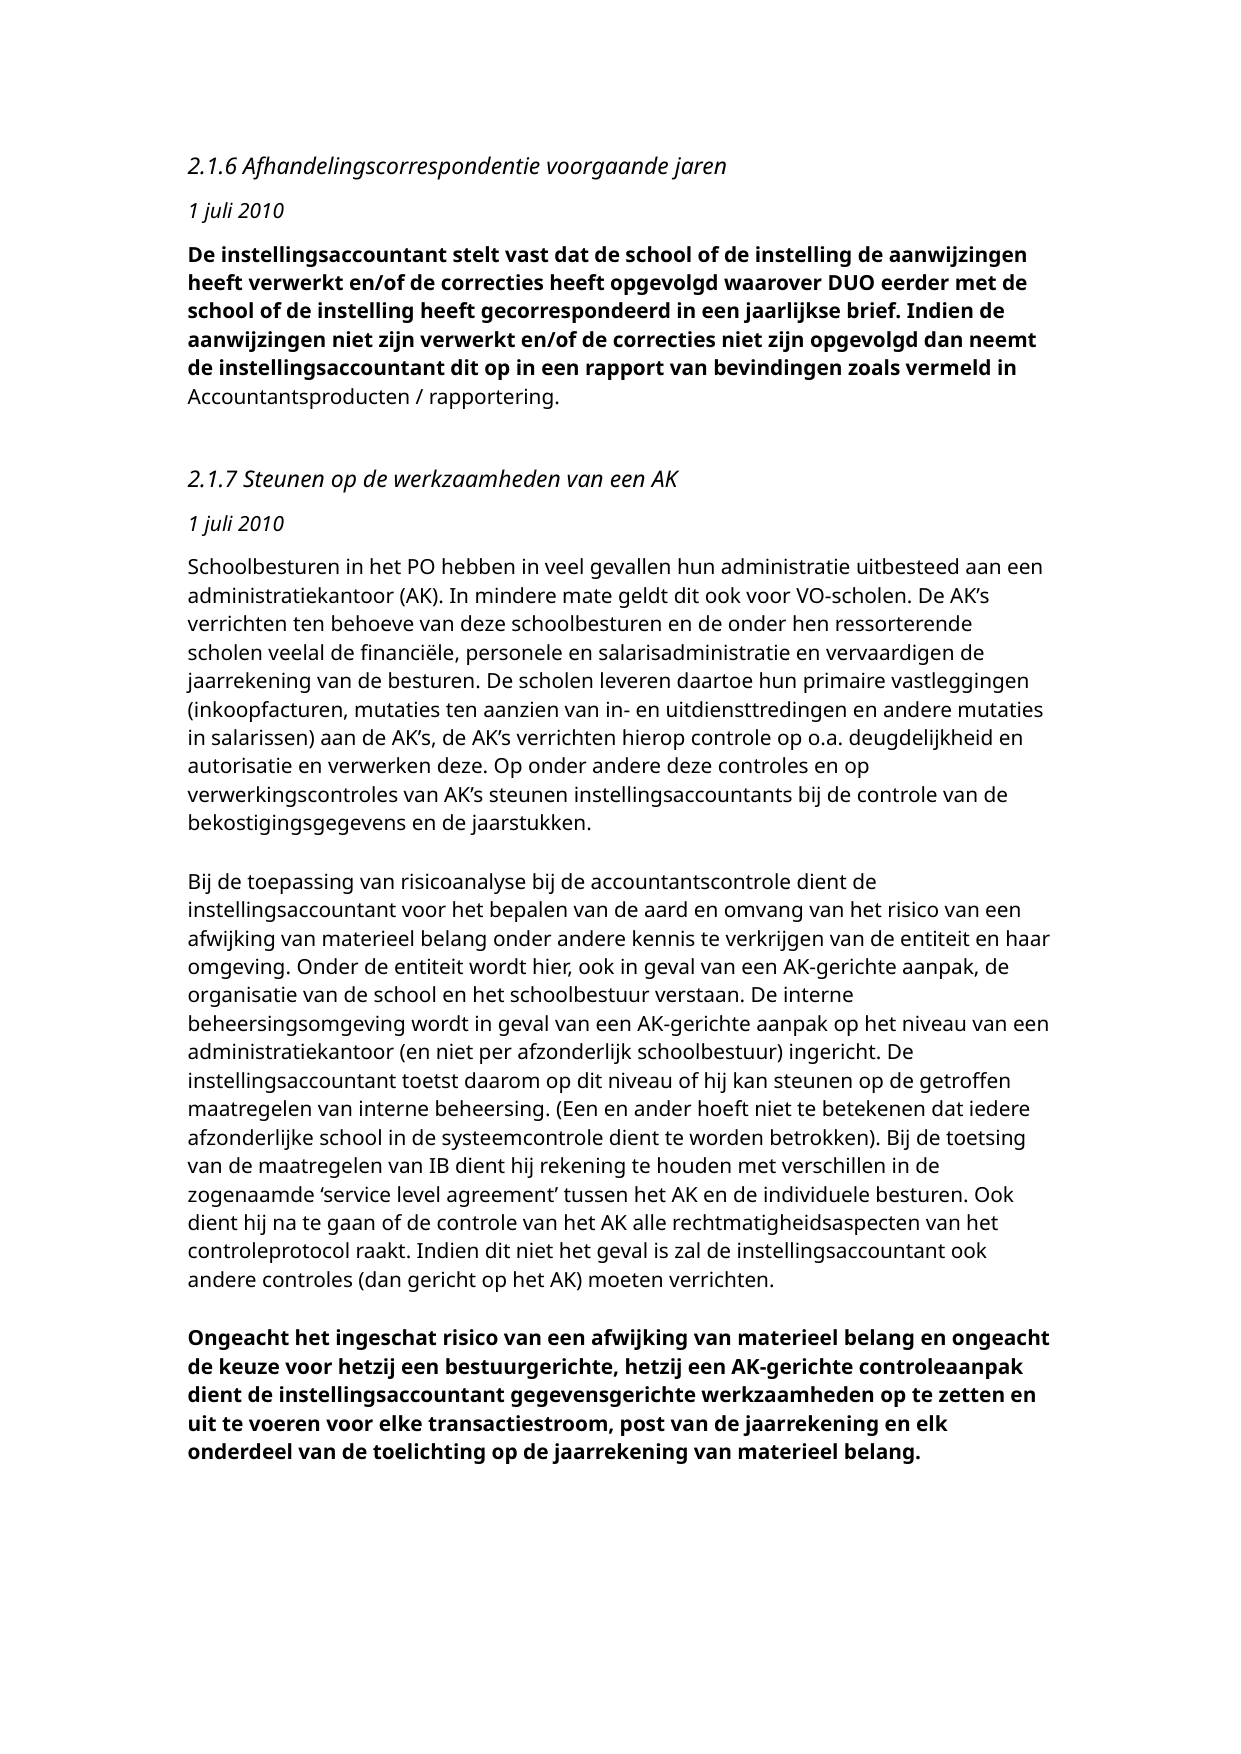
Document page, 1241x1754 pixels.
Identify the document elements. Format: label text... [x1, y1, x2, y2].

text De instellingsaccountant stelt vast dat de school of de instelling de aanwijzingen heeft verwerkt en/of de correcties heeft opgevolgd waarover DUO eerder met de school of de instelling heeft gecorrespondeerd in een jaarlijkse brief. Indien de aanwijzingen niet zijn verwerkt en/of de correcties niet zijn opgevolgd dan neemt de instellingsaccountant dit op in een rapport van bevindingen zoals vermeld in Accountantsproducten / rapportering. [187, 240, 1053, 410]
subtitle 2.1.6 Afhandelingscorrespondentie voorgaande jaren [187, 150, 1053, 181]
text 1 juli 2010 [187, 196, 1053, 225]
text Ongeacht het ingeschat risico van een afwijking van materieel belang en ongeacht de keuze voor hetzij een bestuurgerichte, hetzij een AK-gerichte controleaanpak dient de instellingsaccountant gegevensgerichte werkzaamheden op te zetten en uit te voeren voor elke transactiestroom, post van de jaarrekening en elk onderdeel van de toelichting op de jaarrekening van materieel belang. [187, 1323, 1053, 1466]
text 1 juli 2010 [187, 509, 1053, 537]
text Bij de toepassing van risicoanalyse bij de accountantscontrole dient de instellingsaccountant voor het bepalen van de aard en omvang van het risico van een afwijking van materieel belang onder andere kennis te verkrijgen van de entiteit en haar omgeving. Onder de entiteit wordt hier, ook in geval van een AK-gerichte aanpak, de organisatie van de school en het schoolbestuur verstaan. De interne beheersingsomgeving wordt in geval van een AK-gerichte aanpak op het niveau van een administratiekantoor (en niet per afzonderlijk schoolbestuur) ingericht. De instellingsaccountant toetst daarom op dit niveau of hij kan steunen op de getroffen maatregelen van interne beheersing. (Een en ander hoeft niet te betekenen dat iedere afzonderlijke school in de systeemcontrole dient te worden betrokken). Bij de toetsing van de maatregelen van IB dient hij rekening te houden met verschillen in de zogenaamde ‘service level agreement’ tussen het AK en de individuele besturen. Ook dient hij na te gaan of de controle van het AK alle rechtmatigheidsaspecten van het controleprotocol raakt. Indien dit niet het geval is zal de instellingsaccountant ook andere controles (dan gericht op het AK) moeten verrichten. [187, 867, 1053, 1293]
subtitle 2.1.7 Steunen op de werkzaamheden van een AK [187, 463, 1053, 494]
text Schoolbesturen in het PO hebben in veel gevallen hun administratie uitbesteed aan een administratiekantoor (AK). In mindere mate geldt dit ook voor VO-scholen. De AK’s verrichten ten behoeve van deze schoolbesturen en de onder hen ressorterende scholen veelal de financiële, personele en salarisadministratie en vervaardigen de jaarrekening van de besturen. De scholen leveren daartoe hun primaire vastleggingen (inkoopfacturen, mutaties ten aanzien van in- en uitdiensttredingen en andere mutaties in salarissen) aan de AK’s, de AK’s verrichten hierop controle op o.a. deugdelijkheid en autorisatie en verwerken deze. Op onder andere deze controles en op verwerkingscontroles van AK’s steunen instellingsaccountants bij de controle van de bekostigingsgegevens en de jaarstukken. [187, 552, 1053, 837]
